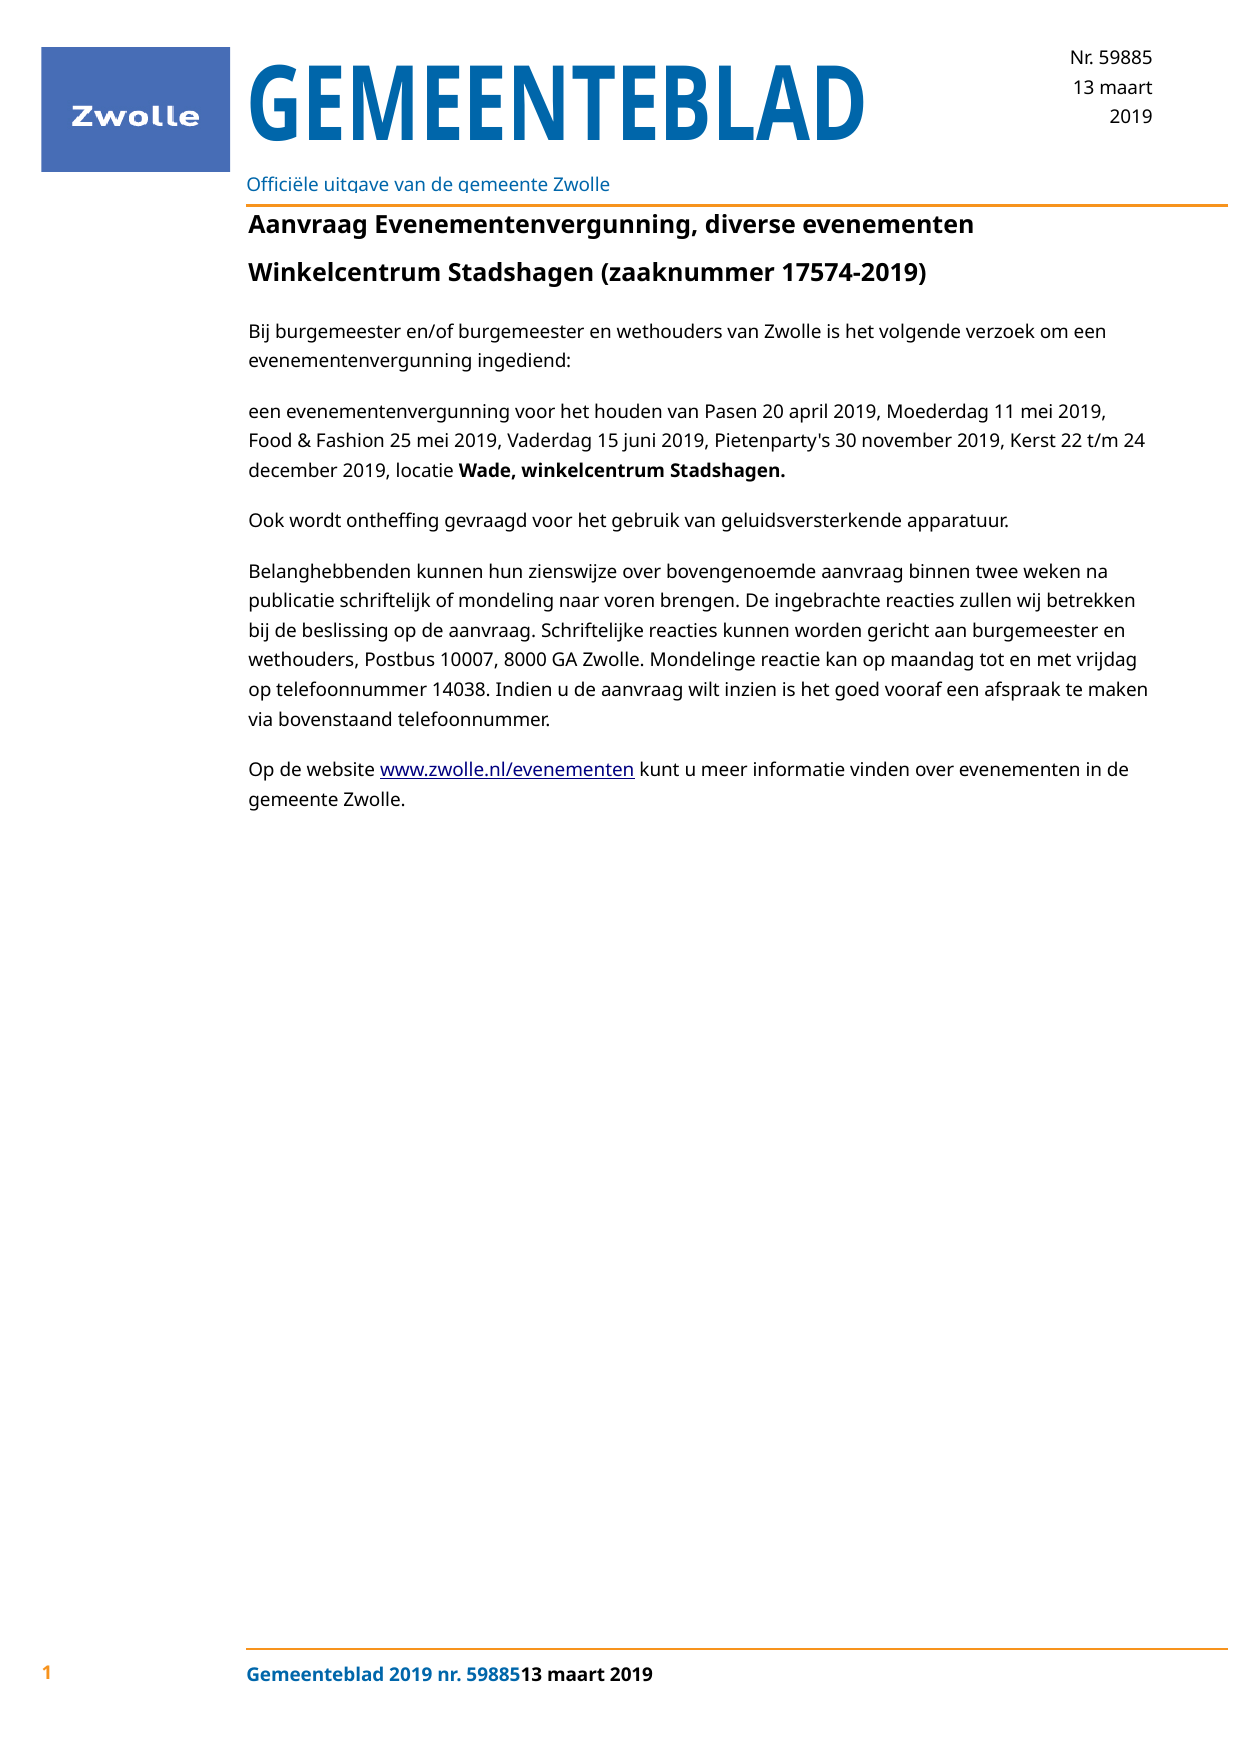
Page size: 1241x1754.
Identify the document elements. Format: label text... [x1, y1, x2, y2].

picture [41, 47, 231, 172]
text Aanvraag Evenementenvergunning, diverse evenementen Winkelcentrum Stadshagen (zaaknummer 17574-2019) [248, 207, 1152, 288]
text Op de website www.zwolle.nl/evenementen kunt u meer informatie vinden over evenementen in de gemeente Zwolle. [248, 756, 1152, 812]
text een evenementenvergunning voor het houden van Pasen 20 april 2019, Moederdag 11 mei 2019, Food & Fashion 25 mei 2019, Vaderdag 15 juni 2019, Pietenparty's 30 november 2019, Kerst 22 t/m 24 december 2019, locatie Wade, winkelcentrum Stadshagen. [248, 398, 1152, 483]
text Belanghebbenden kunnen hun zienswijze over bovengenoemde aanvraag binnen twee weken na publicatie schriftelijk of mondeling naar voren brengen. De ingebrachte reacties zullen wij betrekken bij de beslissing op de aanvraag. Schriftelijke reacties kunnen worden gericht aan burgemeester en wethouders, Postbus 10007, 8000 GA Zwolle. Mondelinge reactie kan op maandag tot en met vrijdag op telefoonnummer 14038. Indien u de aanvraag wilt inzien is het goed vooraf een afspraak te maken via bovenstaand telefoonnummer. [248, 558, 1152, 732]
text Ook wordt ontheffing gevraagd voor het gebruik van geluidsversterkende apparatuur. [248, 507, 1152, 533]
text Bij burgemeester en/of burgemeester en wethouders van Zwolle is het volgende verzoek om een evenementenvergunning ingediend: [248, 318, 1152, 373]
